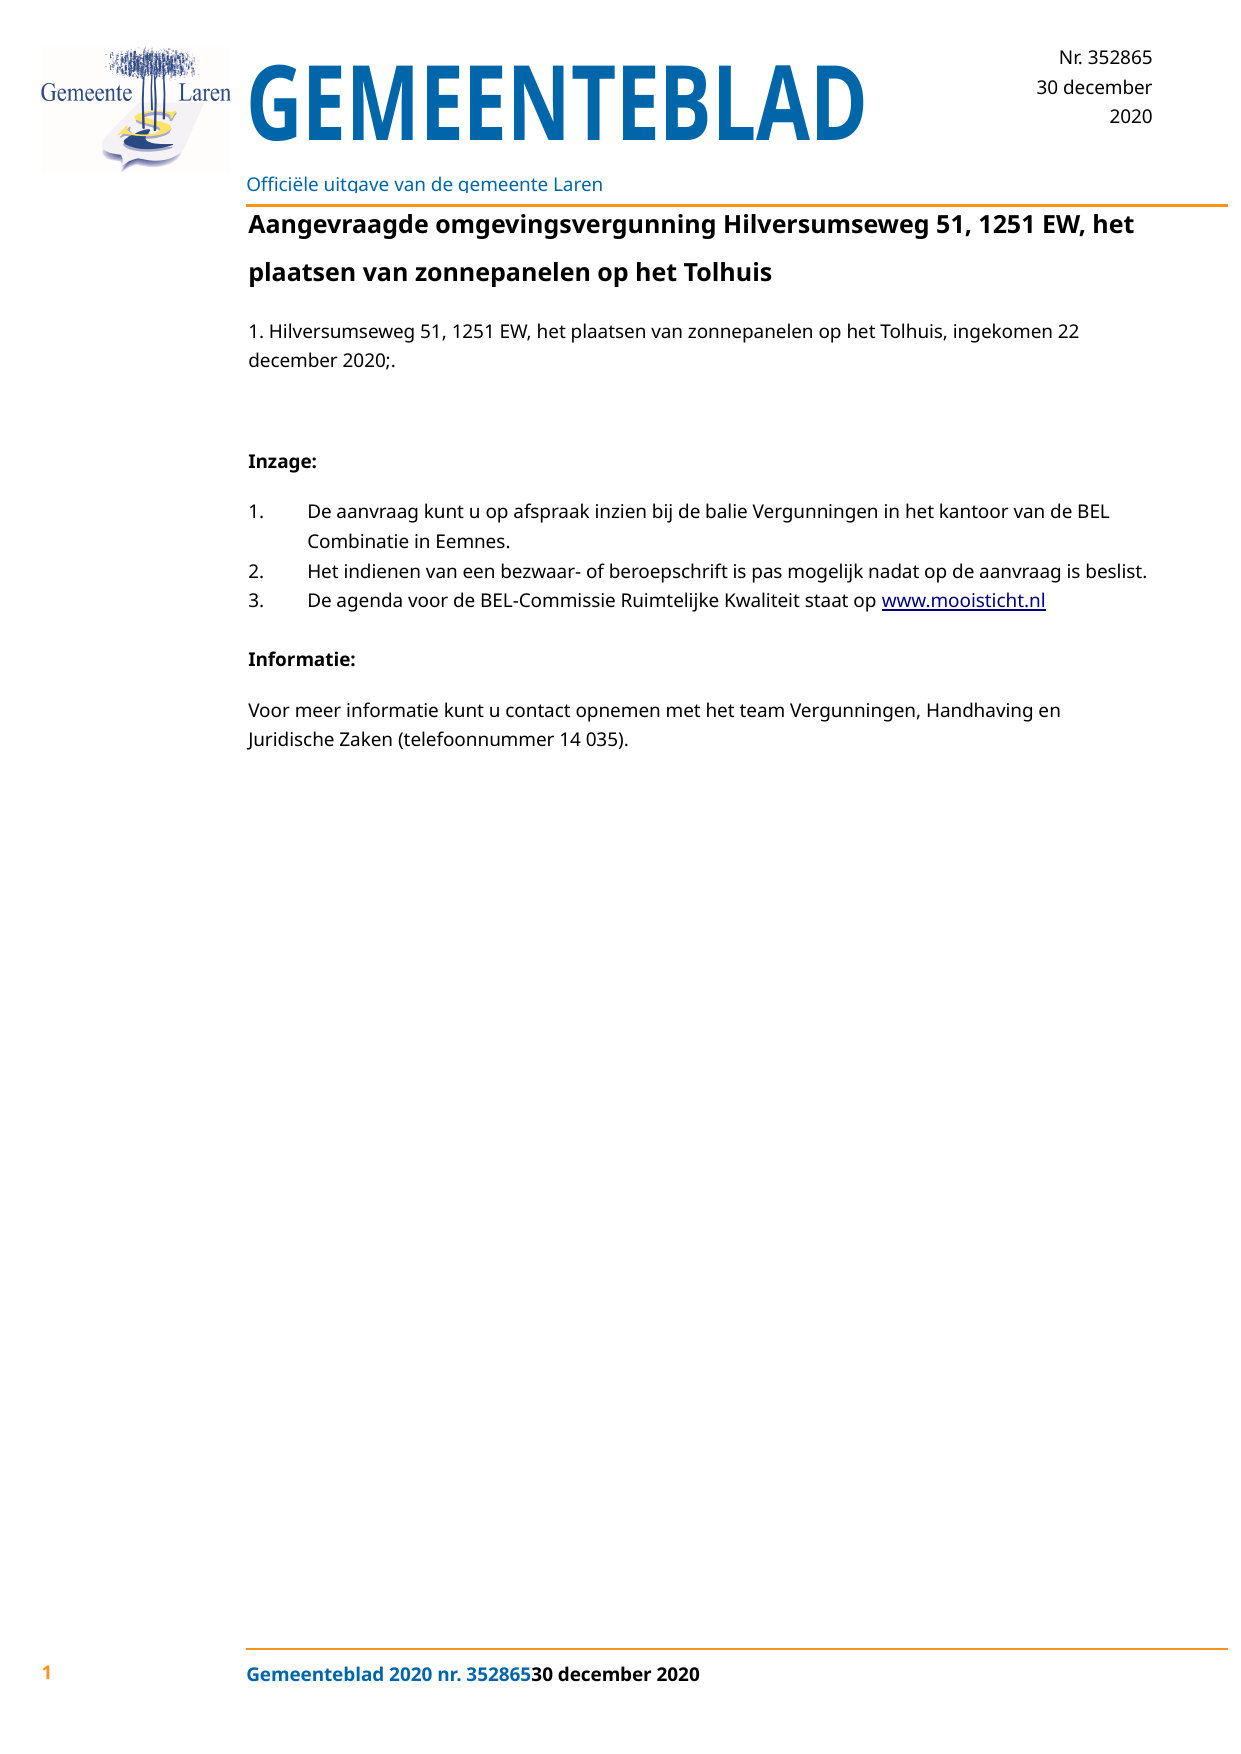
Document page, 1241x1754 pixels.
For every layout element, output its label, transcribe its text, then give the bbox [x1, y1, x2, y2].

list De agenda voor de BEL-Commissie Ruimtelijke Kwaliteit staat op www.mooisticht.nl [248, 587, 1152, 613]
text Inzage: [248, 448, 1152, 474]
text 1. Hilversumseweg 51, 1251 EW, het plaatsen van zonnepanelen op het Tolhuis, ingekomen 22 december 2020;. [248, 318, 1152, 373]
picture [41, 47, 231, 172]
list Het indienen van een bezwaar- of beroepschrift is pas mogelijk nadat op de aanvraag is beslist. [248, 558, 1152, 584]
text Voor meer informatie kunt u contact opnemen met het team Vergunningen, Handhaving en Juridische Zaken (telefoonnummer 14 035). [248, 697, 1152, 752]
text Informatie: [248, 647, 1152, 672]
list De aanvraag kunt u op afspraak inzien bij de balie Vergunningen in het kantoor van de BEL Combinatie in Eemnes. [248, 499, 1152, 554]
text Aangevraagde omgevingsvergunning Hilversumseweg 51, 1251 EW, het plaatsen van zonnepanelen op het Tolhuis [248, 207, 1152, 288]
